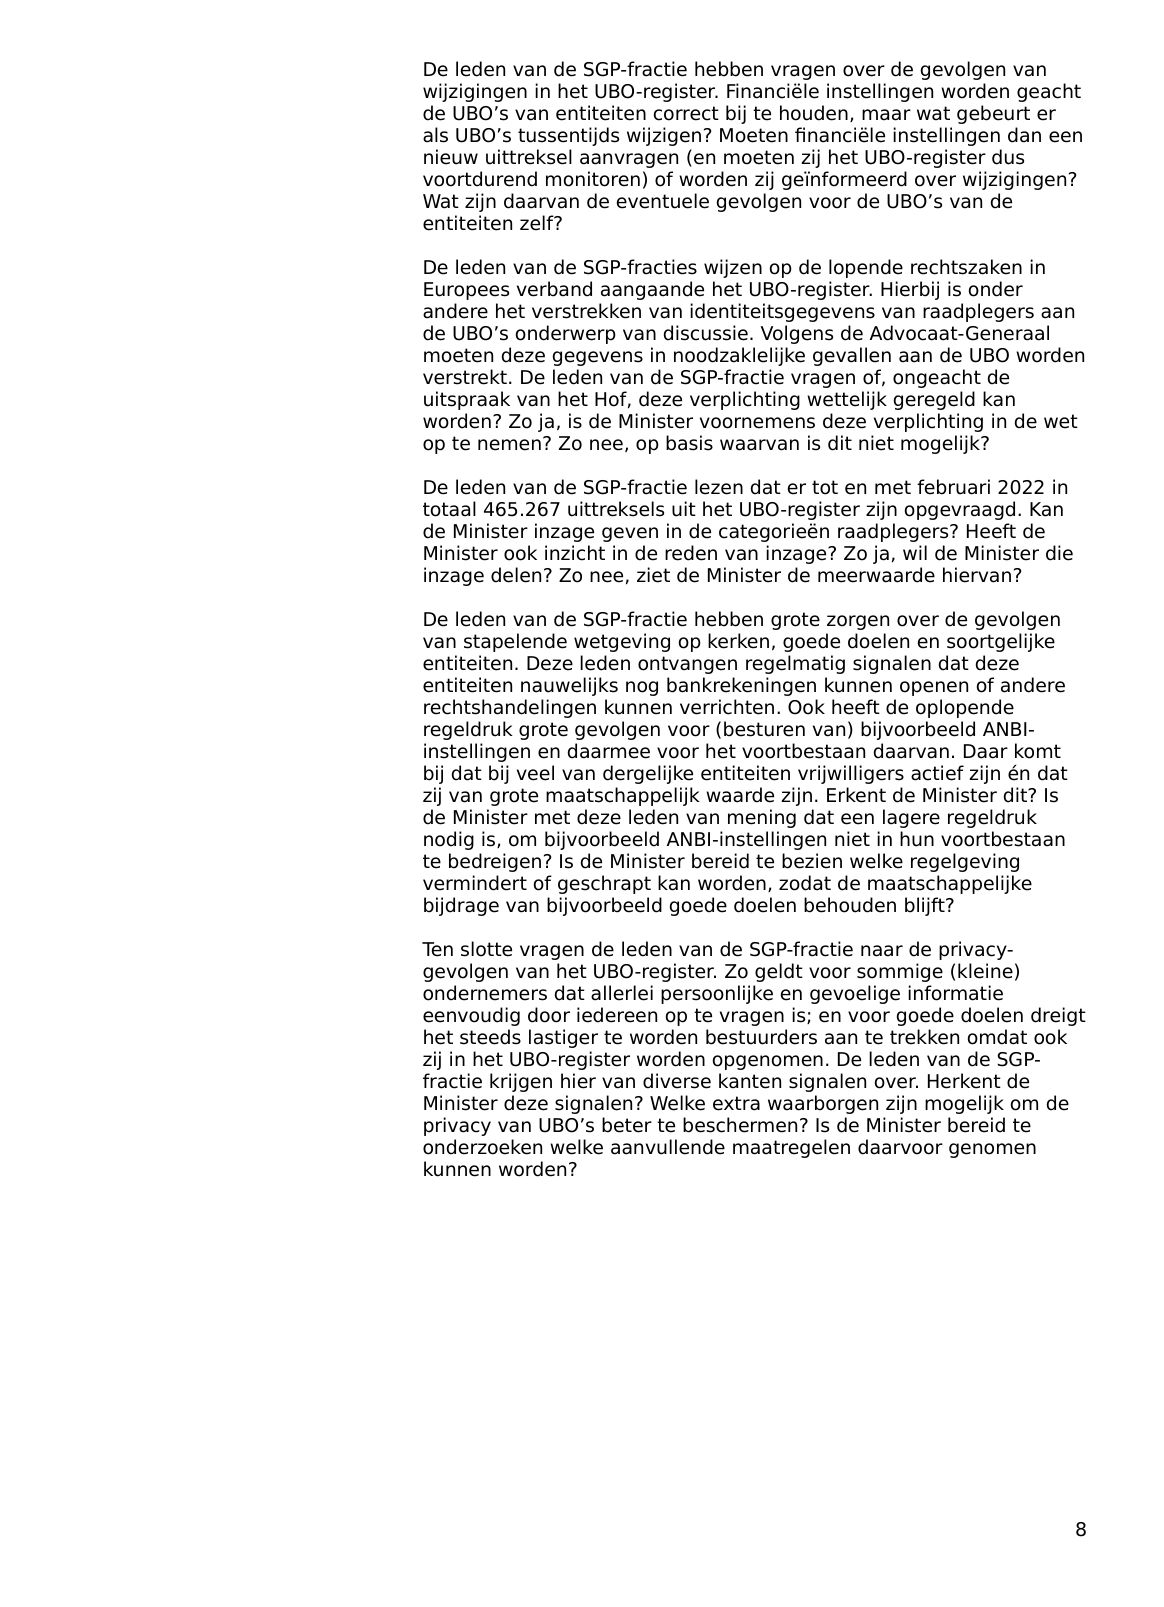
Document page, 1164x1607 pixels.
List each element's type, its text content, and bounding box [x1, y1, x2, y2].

text Ten slotte vragen de leden van de SGP-fractie naar de privacy-gevolgen van het UBO-register. Zo geldt voor sommige (kleine) ondernemers dat allerlei persoonlijke en gevoelige informatie eenvoudig door iedereen op te vragen is; en voor goede doelen dreigt het steeds lastiger te worden bestuurders aan te trekken omdat ook zij in het UBO-register worden opgenomen. De leden van de SGP-fractie krijgen hier van diverse kanten signalen over. Herkent de Minister deze signalen? Welke extra waarborgen zijn mogelijk om de privacy van UBO’s beter te beschermen? Is de Minister bereid te onderzoeken welke aanvullende maatregelen daarvoor genomen kunnen worden? [422, 939, 1087, 1181]
text De leden van de SGP-fractie hebben grote zorgen over de gevolgen van stapelende wetgeving op kerken, goede doelen en soortgelijke entiteiten. Deze leden ontvangen regelmatig signalen dat deze entiteiten nauwelijks nog bankrekeningen kunnen openen of andere rechtshandelingen kunnen verrichten. Ook heeft de oplopende regeldruk grote gevolgen voor (besturen van) bijvoorbeeld ANBI-instellingen en daarmee voor het voortbestaan daarvan. Daar komt bij dat bij veel van dergelijke entiteiten vrijwilligers actief zijn én dat zij van grote maatschappelijk waarde zijn. Erkent de Minister dit? Is de Minister met deze leden van mening dat een lagere regeldruk nodig is, om bijvoorbeeld ANBI-instellingen niet in hun voortbestaan te bedreigen? Is de Minister bereid te bezien welke regelgeving vermindert of geschrapt kan worden, zodat de maatschappelijke bijdrage van bijvoorbeeld goede doelen behouden blijft? [422, 609, 1087, 917]
text De leden van de SGP-fractie hebben vragen over de gevolgen van wijzigingen in het UBO-register. Financiële instellingen worden geacht de UBO’s van entiteiten correct bij te houden, maar wat gebeurt er als UBO’s tussentijds wijzigen? Moeten financiële instellingen dan een nieuw uittreksel aanvragen (en moeten zij het UBO-register dus voortdurend monitoren) of worden zij geïnformeerd over wijzigingen? Wat zijn daarvan de eventuele gevolgen voor de UBO’s van de entiteiten zelf? [422, 59, 1087, 235]
text De leden van de SGP-fractie lezen dat er tot en met februari 2022 in totaal 465.267 uittreksels uit het UBO-register zijn opgevraagd. Kan de Minister inzage geven in de categorieën raadplegers? Heeft de Minister ook inzicht in de reden van inzage? Zo ja, wil de Minister die inzage delen? Zo nee, ziet de Minister de meerwaarde hiervan? [422, 477, 1087, 587]
text De leden van de SGP-fracties wijzen op de lopende rechtszaken in Europees verband aangaande het UBO-register. Hierbij is onder andere het verstrekken van identiteitsgegevens van raadplegers aan de UBO’s onderwerp van discussie. Volgens de Advocaat-Generaal moeten deze gegevens in noodzaklelijke gevallen aan de UBO worden verstrekt. De leden van de SGP-fractie vragen of, ongeacht de uitspraak van het Hof, deze verplichting wettelijk geregeld kan worden? Zo ja, is de Minister voornemens deze verplichting in de wet op te nemen? Zo nee, op basis waarvan is dit niet mogelijk? [422, 257, 1087, 455]
